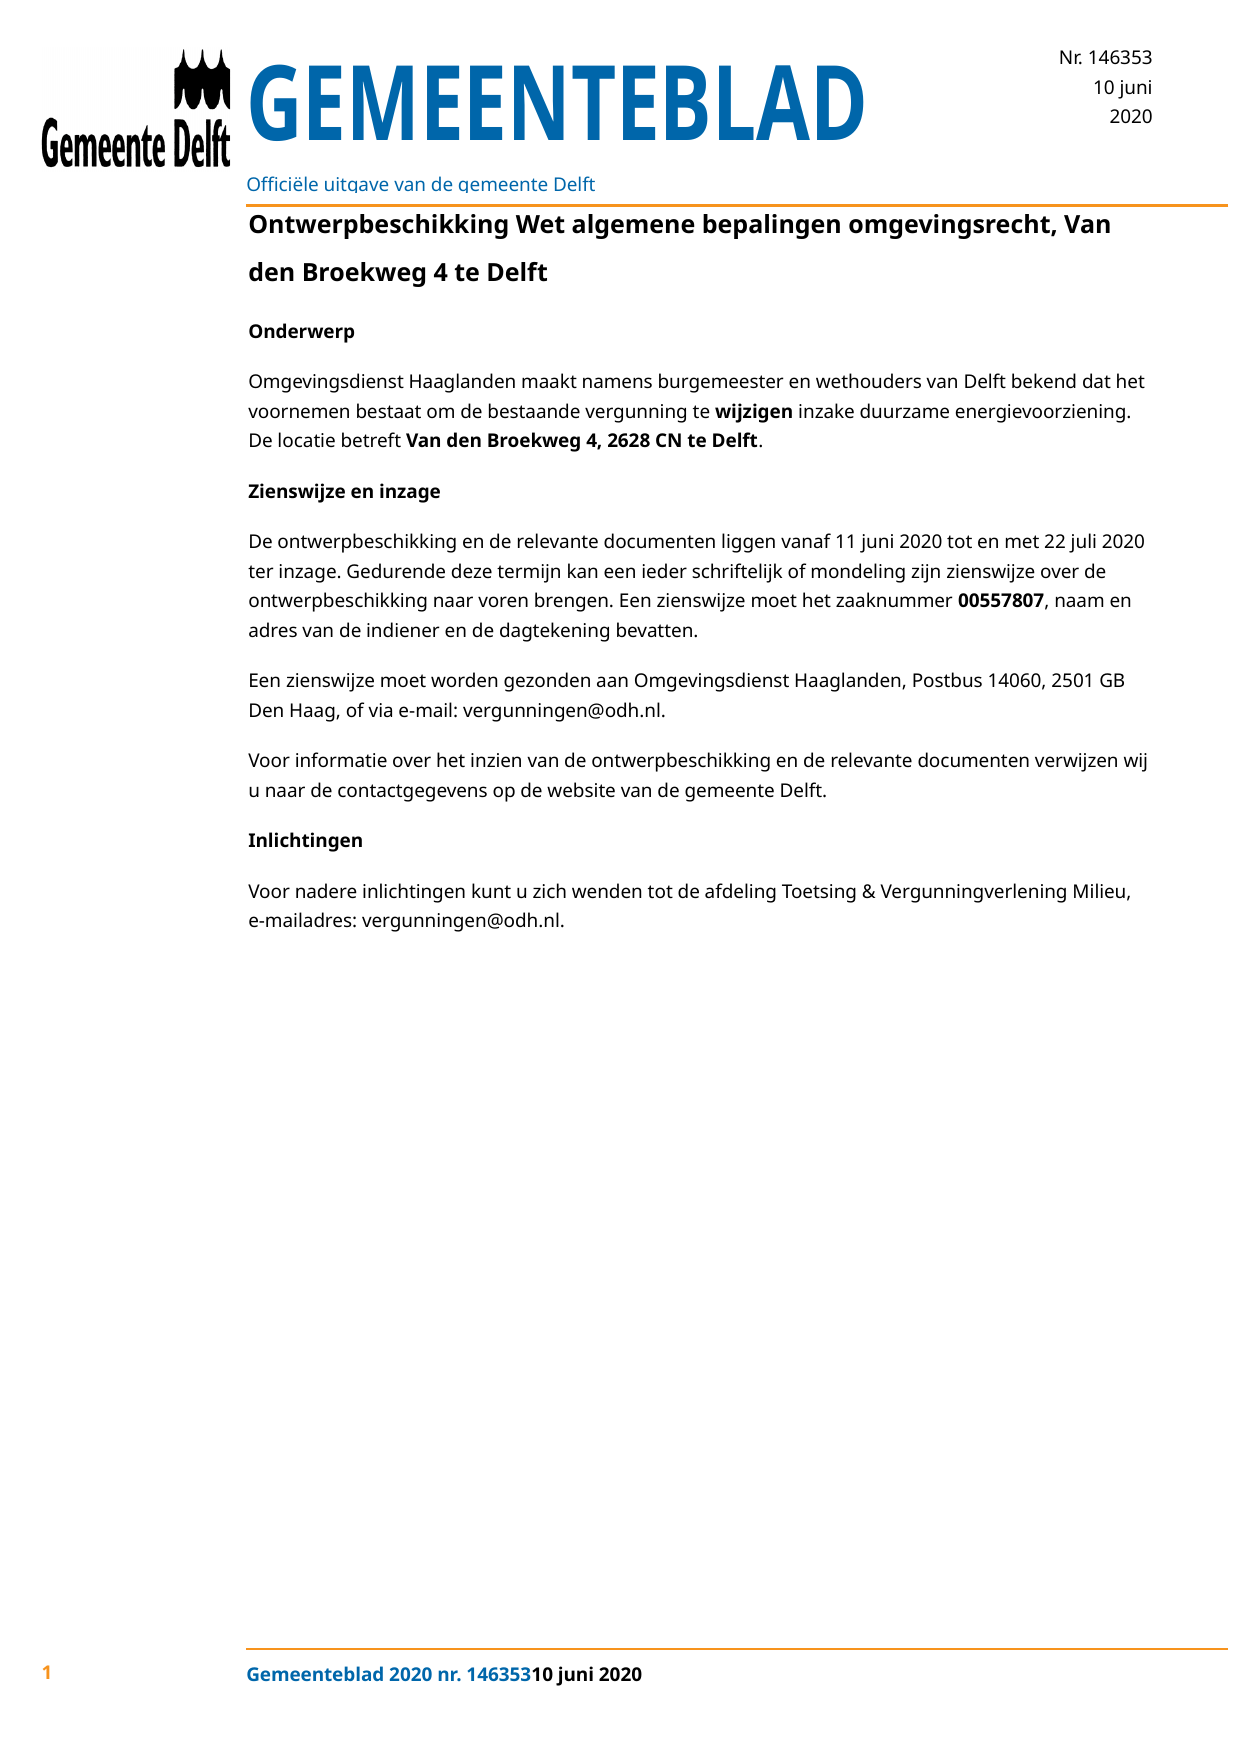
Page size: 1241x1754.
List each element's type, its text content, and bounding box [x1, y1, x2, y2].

text De ontwerpbeschikking en de relevante documenten liggen vanaf 11 juni 2020 tot en met 22 juli 2020 ter inzage. Gedurende deze termijn kan een ieder schriftelijk of mondeling zijn zienswijze over de ontwerpbeschikking naar voren brengen. Een zienswijze moet het zaaknummer 00557807, naam en adres van de indiener en de dagtekening bevatten. [248, 528, 1152, 643]
text Ontwerpbeschikking Wet algemene bepalingen omgevingsrecht, Van den Broekweg 4 te Delft [248, 207, 1152, 288]
text Een zienswijze moet worden gezonden aan Omgevingsdienst Haaglanden, Postbus 14060, 2501 GB Den Haag, of via e-mail: vergunningen@odh.nl. [248, 667, 1152, 723]
text Voor nadere inlichtingen kunt u zich wenden tot de afdeling Toetsing & Vergunningverlening Milieu, e-mailadres: vergunningen@odh.nl. [248, 878, 1152, 933]
text Omgevingsdienst Haaglanden maakt namens burgemeester en wethouders van Delft bekend dat het voornemen bestaat om de bestaande vergunning te wijzigen inzake duurzame energievoorziening. De locatie betreft Van den Broekweg 4, 2628 CN te Delft. [248, 368, 1152, 453]
text Inlichtingen [248, 827, 1152, 853]
text Onderwerp [248, 318, 1152, 344]
picture [41, 47, 231, 172]
text Zienswijze en inzage [248, 478, 1152, 504]
text Voor informatie over het inzien van de ontwerpbeschikking en de relevante documenten verwijzen wij u naar de contactgegevens op de website van de gemeente Delft. [248, 747, 1152, 803]
